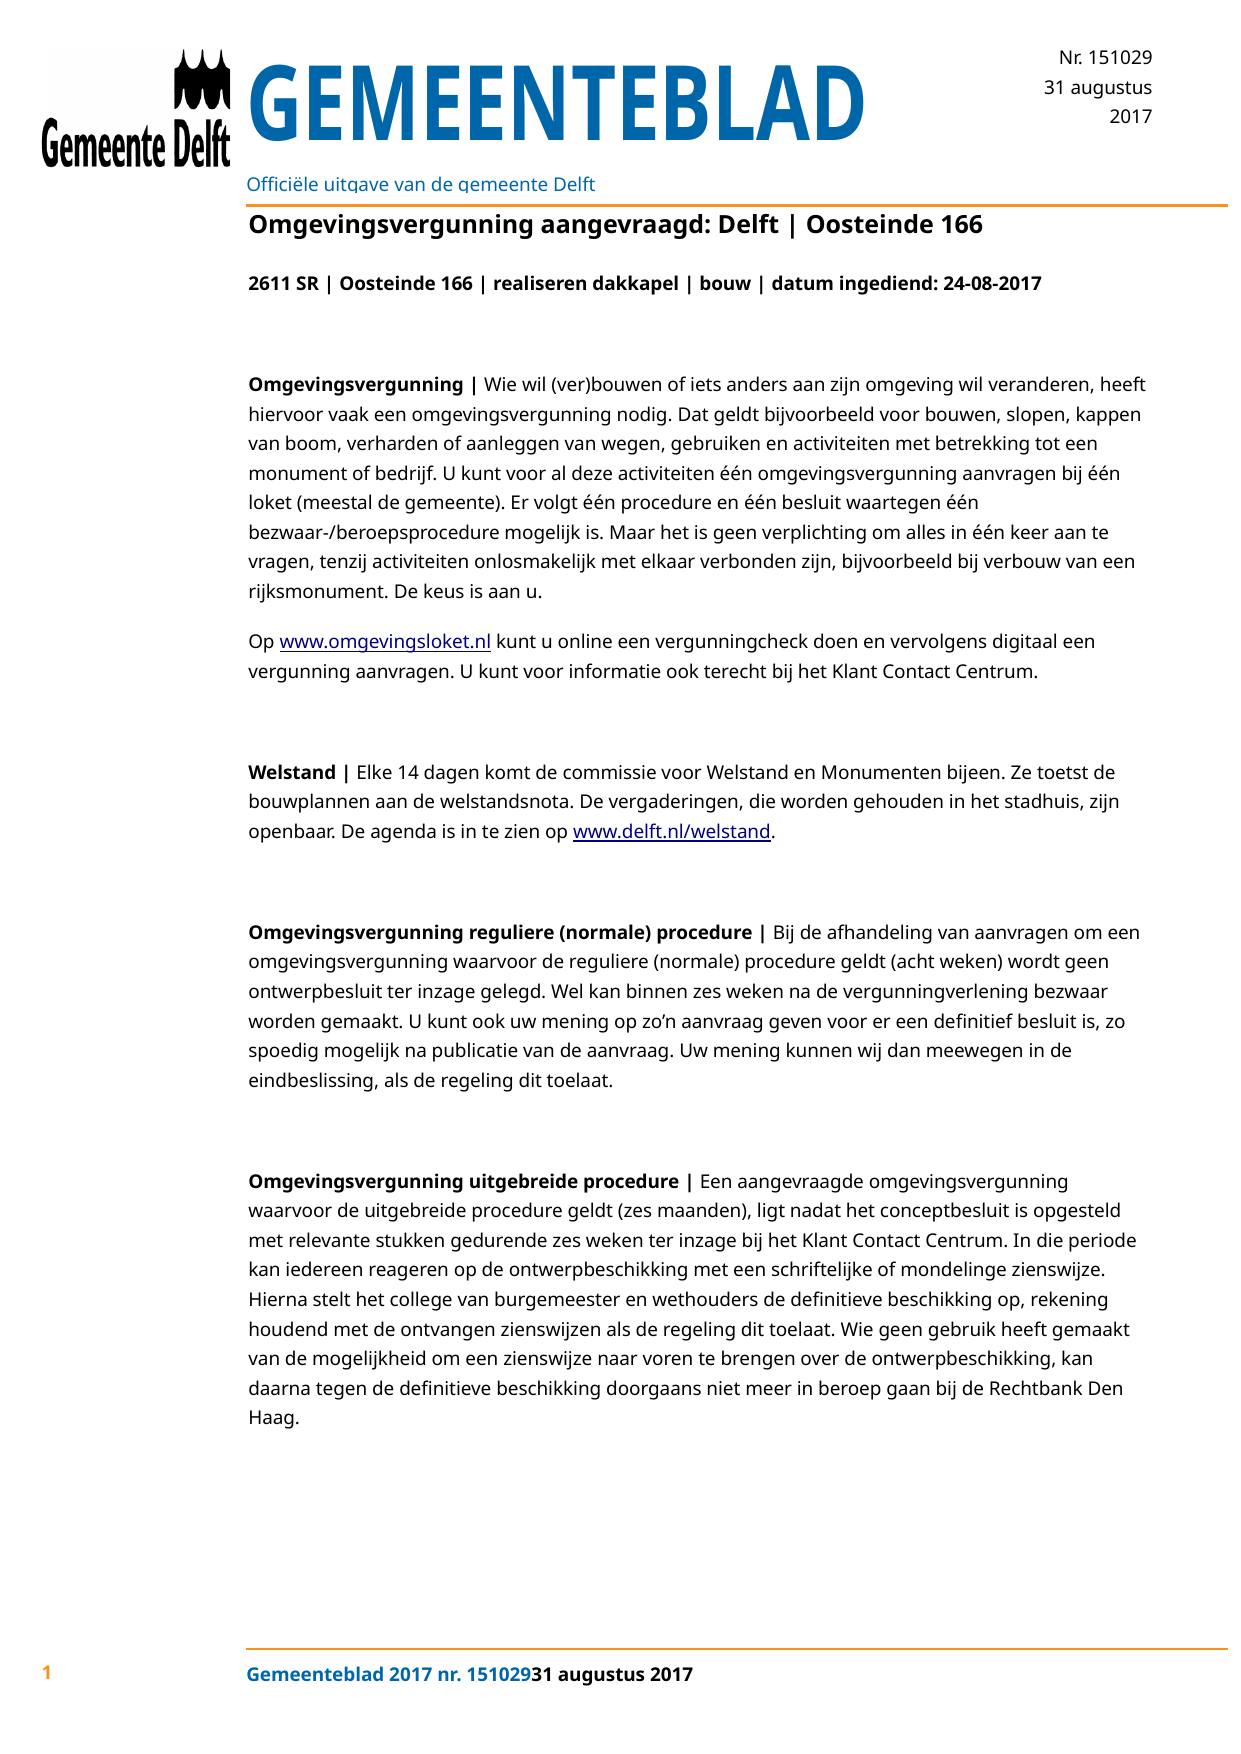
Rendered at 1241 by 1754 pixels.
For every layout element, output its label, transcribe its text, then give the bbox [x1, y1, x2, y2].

text Welstand | Elke 14 dagen komt de commissie voor Welstand en Monumenten bijeen. Ze toetst de bouwplannen aan de welstandsnota. De vergaderingen, die worden gehouden in het stadhuis, zijn openbaar. De agenda is in te zien op www.delft.nl/welstand. [248, 759, 1152, 844]
text Omgevingsvergunning aangevraagd: Delft | Oosteinde 166 [248, 207, 1152, 241]
text 2611 SR | Oosteinde 166 | realiseren dakkapel | bouw | datum ingediend: 24-08-2017 [248, 270, 1152, 296]
text Op www.omgevingsloket.nl kunt u online een vergunningcheck doen en vervolgens digitaal een vergunning aanvragen. U kunt voor informatie ook terecht bij het Klant Contact Centrum. [248, 629, 1152, 684]
text Omgevingsvergunning uitgebreide procedure | Een aangevraagde omgevingsvergunning waarvoor de uitgebreide procedure geldt (zes maanden), ligt nadat het conceptbesluit is opgesteld met relevante stukken gedurende zes weken ter inzage bij het Klant Contact Centrum. In die periode kan iedereen reageren op de ontwerpbeschikking met een schriftelijke of mondelinge zienswijze. Hierna stelt het college van burgemeester en wethouders de definitieve beschikking op, rekening houdend met de ontvangen zienswijzen als de regeling dit toelaat. Wie geen gebruik heeft gemaakt van de mogelijkheid om een zienswijze naar voren te brengen over de ontwerpbeschikking, kan daarna tegen de definitieve beschikking doorgaans niet meer in beroep gaan bij de Rechtbank Den Haag. [248, 1168, 1152, 1430]
text Omgevingsvergunning | Wie wil (ver)bouwen of iets anders aan zijn omgeving wil veranderen, heeft hiervoor vaak een omgevingsvergunning nodig. Dat geldt bijvoorbeeld voor bouwen, slopen, kappen van boom, verharden of aanleggen van wegen, gebruiken en activiteiten met betrekking tot een monument of bedrijf. U kunt voor al deze activiteiten één omgevingsvergunning aanvragen bij één loket (meestal de gemeente). Er volgt één procedure en één besluit waartegen één bezwaar-/beroepsprocedure mogelijk is. Maar het is geen verplichting om alles in één keer aan te vragen, tenzij activiteiten onlosmakelijk met elkaar verbonden zijn, bijvoorbeeld bij verbouw van een rijksmonument. De keus is aan u. [248, 371, 1152, 604]
picture [41, 47, 231, 172]
text Omgevingsvergunning reguliere (normale) procedure | Bij de afhandeling van aanvragen om een omgevingsvergunning waarvoor de reguliere (normale) procedure geldt (acht weken) wordt geen ontwerpbesluit ter inzage gelegd. Wel kan binnen zes weken na de vergunningverlening bezwaar worden gemaakt. U kunt ook uw mening op zo’n aanvraag geven voor er een definitief besluit is, zo spoedig mogelijk na publicatie van de aanvraag. Uw mening kunnen wij dan meewegen in de eindbeslissing, als de regeling dit toelaat. [248, 919, 1152, 1093]
